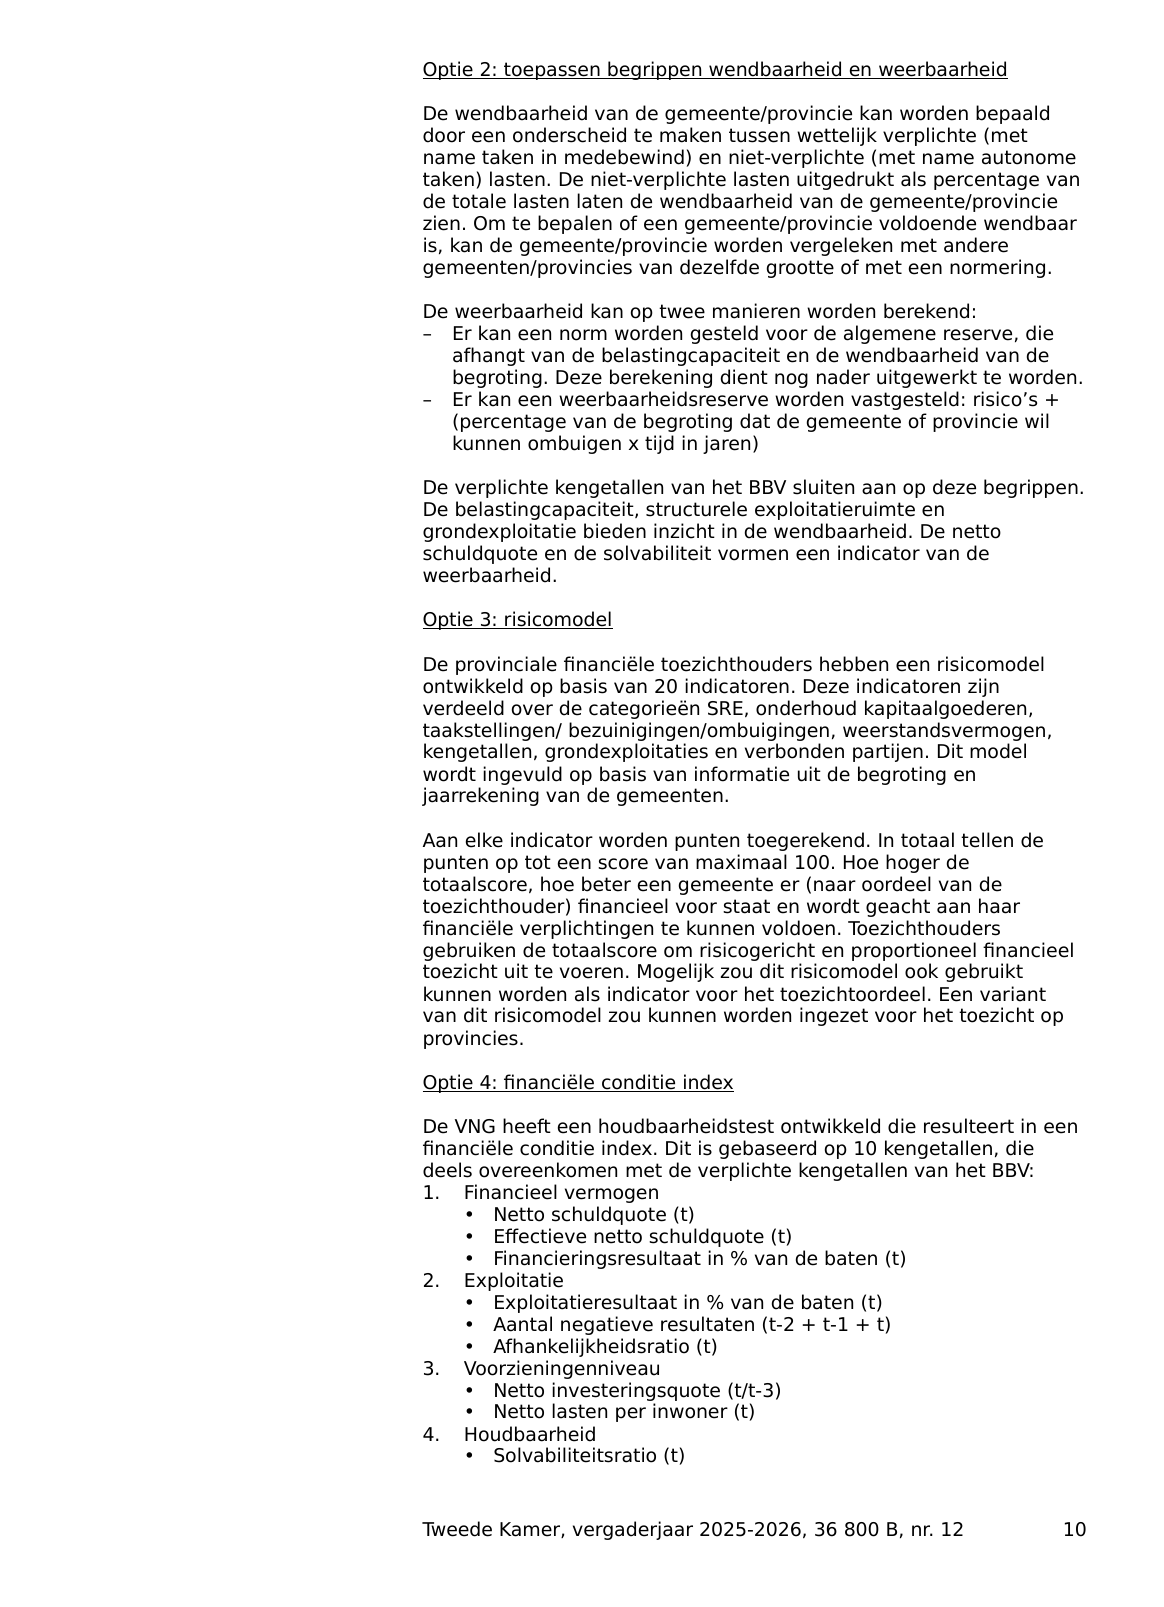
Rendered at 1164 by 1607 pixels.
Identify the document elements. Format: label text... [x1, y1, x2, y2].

text • Financieringsresultaat in % van de baten (t) [464, 1248, 1087, 1269]
text • Netto lasten per inwoner (t) [464, 1401, 1087, 1423]
text De verplichte kengetallen van het BBV sluiten aan op deze begrippen. De belastingcapaciteit, structurele exploitatieruimte en grondexploitatie bieden inzicht in de wendbaarheid. De netto schuldquote en de solvabiliteit vormen een indicator van de weerbaarheid. [422, 477, 1087, 587]
text De wendbaarheid van de gemeente/provincie kan worden bepaald door een onderscheid te maken tussen wettelijk verplichte (met name taken in medebewind) en niet-verplichte (met name autonome taken) lasten. De niet-verplichte lasten uitgedrukt als percentage van de totale lasten laten de wendbaarheid van de gemeente/provincie zien. Om te bepalen of een gemeente/provincie voldoende wendbaar is, kan de gemeente/provincie worden vergeleken met andere gemeenten/provincies van dezelfde grootte of met een normering. [422, 103, 1087, 279]
text • Afhankelijkheidsratio (t) [464, 1336, 1087, 1357]
text • Solvabiliteitsratio (t) [464, 1445, 1087, 1467]
text 3. Voorzieningenniveau [422, 1357, 1087, 1379]
subtitle Optie 4: financiële conditie index [422, 1072, 1087, 1093]
text De VNG heeft een houdbaarheidstest ontwikkeld die resulteert in een financiële conditie index. Dit is gebaseerd op 10 kengetallen, die deels overeenkomen met de verplichte kengetallen van het BBV: [422, 1116, 1087, 1182]
text • Netto investeringsquote (t/t-3) [464, 1379, 1087, 1401]
subtitle Optie 3: risicomodel [422, 609, 1087, 631]
text 2. Exploitatie [422, 1269, 1087, 1292]
text – Er kan een norm worden gesteld voor de algemene reserve, die afhangt van de belastingcapaciteit en de wendbaarheid van de begroting. Deze berekening dient nog nader uitgewerkt te worden. [422, 323, 1087, 389]
text 1. Financieel vermogen [422, 1182, 1087, 1204]
text Aan elke indicator worden punten toegerekend. In totaal tellen de punten op tot een score van maximaal 100. Hoe hoger de totaalscore, hoe beter een gemeente er (naar oordeel van de toezichthouder) financieel voor staat en wordt geacht aan haar financiële verplichtingen te kunnen voldoen. Toezichthouders gebruiken de totaalscore om risicogericht en proportioneel financieel toezicht uit te voeren. Mogelijk zou dit risicomodel ook gebruikt kunnen worden als indicator voor het toezichtoordeel. Een variant van dit risicomodel zou kunnen worden ingezet voor het toezicht op provincies. [422, 829, 1087, 1049]
text De provinciale financiële toezichthouders hebben een risicomodel ontwikkeld op basis van 20 indicatoren. Deze indicatoren zijn verdeeld over de categorieën SRE, onderhoud kapitaalgoederen, taakstellingen/ bezuinigingen/ombuigingen, weerstandsvermogen, kengetallen, grondexploitaties en verbonden partijen. Dit model wordt ingevuld op basis van informatie uit de begroting en jaarrekening van de gemeenten. [422, 653, 1087, 807]
text • Effectieve netto schuldquote (t) [464, 1226, 1087, 1248]
text • Netto schuldquote (t) [464, 1204, 1087, 1226]
subtitle Optie 2: toepassen begrippen wendbaarheid en weerbaarheid [422, 59, 1087, 81]
text • Exploitatieresultaat in % van de baten (t) [464, 1292, 1087, 1313]
text De weerbaarheid kan op twee manieren worden berekend: [422, 301, 1087, 323]
text – Er kan een weerbaarheidsreserve worden vastgesteld: risico’s + (percentage van de begroting dat de gemeente of provincie wil kunnen ombuigen x tijd in jaren) [422, 389, 1087, 455]
text • Aantal negatieve resultaten (t-2 + t-1 + t) [464, 1313, 1087, 1336]
text 4. Houdbaarheid [422, 1423, 1087, 1445]
